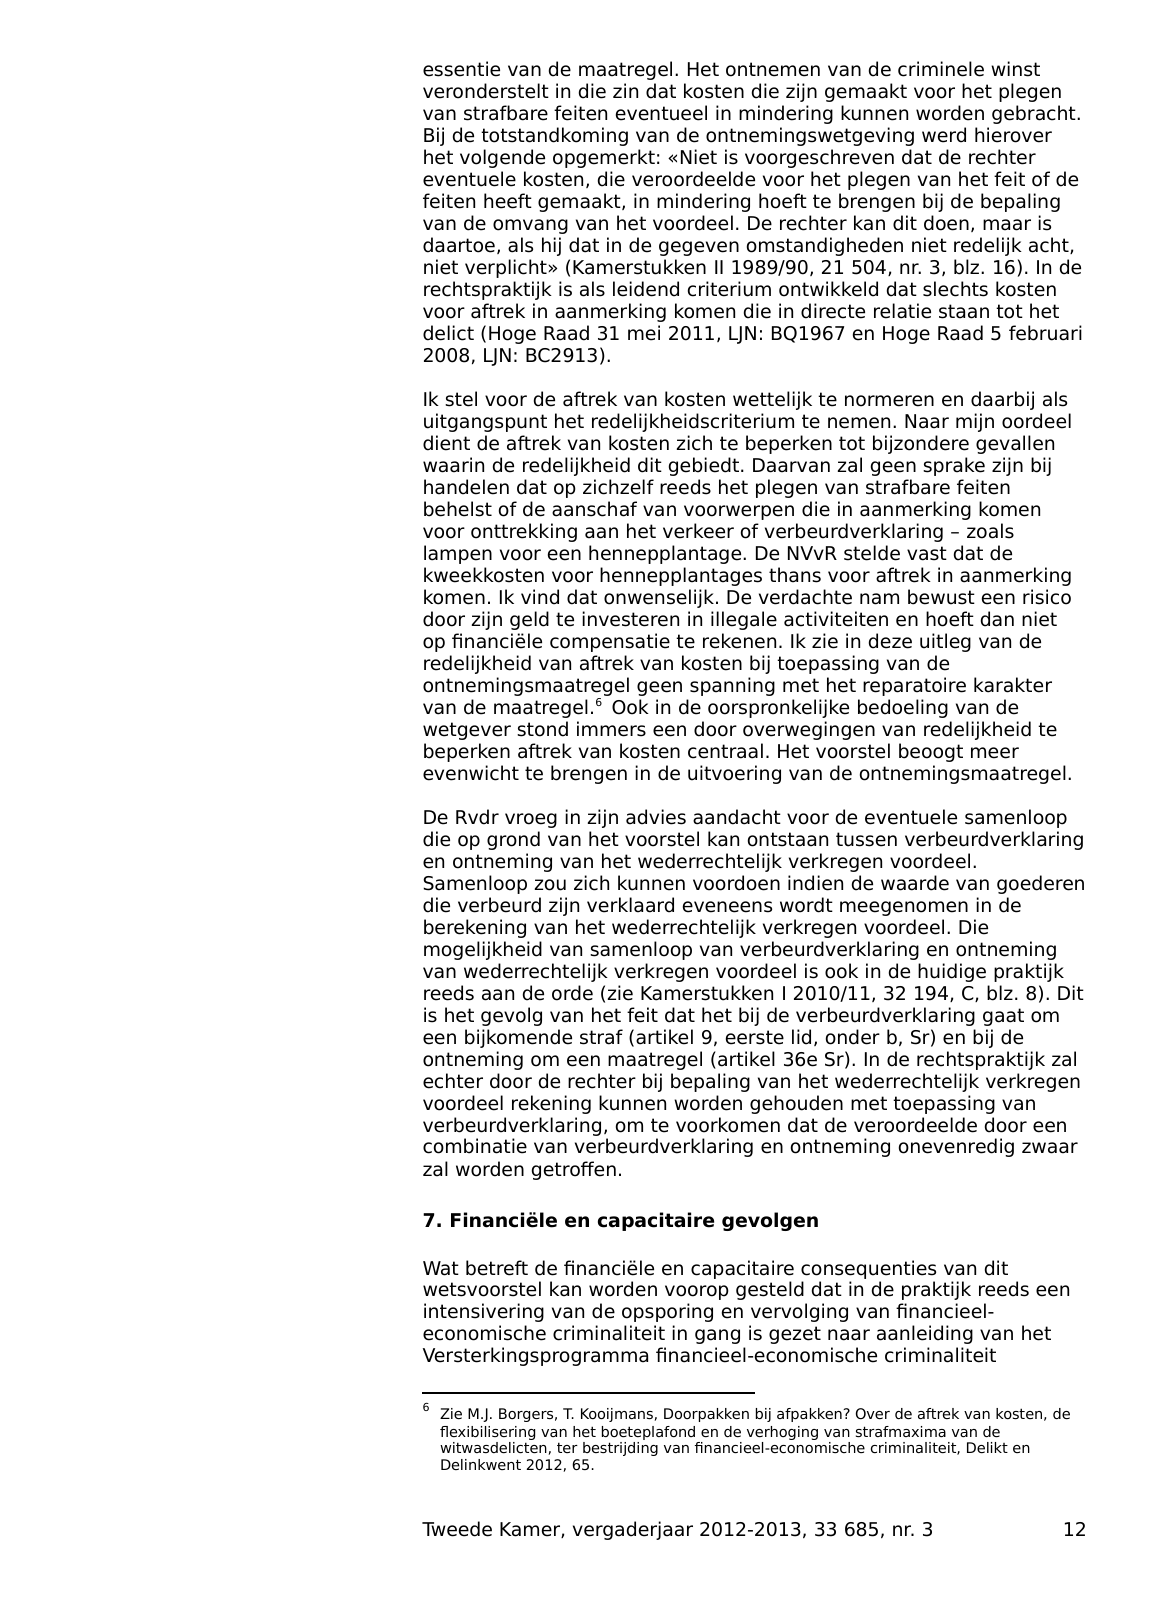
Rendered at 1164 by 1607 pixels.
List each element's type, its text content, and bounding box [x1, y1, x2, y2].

text De Rvdr vroeg in zijn advies aandacht voor de eventuele samenloop die op grond van het voorstel kan ontstaan tussen verbeurdverklaring en ontneming van het wederrechtelijk verkregen voordeel. Samenloop zou zich kunnen voordoen indien de waarde van goederen die verbeurd zijn verklaard eveneens wordt meegenomen in de berekening van het wederrechtelijk verkregen voordeel. Die mogelijkheid van samenloop van verbeurdverklaring en ontneming van wederrechtelijk verkregen voordeel is ook in de huidige praktijk reeds aan de orde (zie Kamerstukken I 2010/11, 32 194, C, blz. 8). Dit is het gevolg van het feit dat het bij de verbeurdverklaring gaat om een bijkomende straf (artikel 9, eerste lid, onder b, Sr) en bij de ontneming om een maatregel (artikel 36e Sr). In de rechtspraktijk zal echter door de rechter bij bepaling van het wederrechtelijk verkregen voordeel rekening kunnen worden gehouden met toepassing van verbeurdverklaring, om te voorkomen dat de veroordeelde door een combinatie van verbeurdverklaring en ontneming onevenredig zwaar zal worden getroffen. [422, 807, 1087, 1180]
text essentie van de maatregel. Het ontnemen van de criminele winst veronderstelt in die zin dat kosten die zijn gemaakt voor het plegen van strafbare feiten eventueel in mindering kunnen worden gebracht. Bij de totstandkoming van de ontnemingswetgeving werd hierover het volgende opgemerkt: «Niet is voorgeschreven dat de rechter eventuele kosten, die veroordeelde voor het plegen van het feit of de feiten heeft gemaakt, in mindering hoeft te brengen bij de bepaling van de omvang van het voordeel. De rechter kan dit doen, maar is daartoe, als hij dat in de gegeven omstandigheden niet redelijk acht, niet verplicht» (Kamerstukken II 1989/90, 21 504, nr. 3, blz. 16). In de rechtspraktijk is als leidend criterium ontwikkeld dat slechts kosten voor aftrek in aanmerking komen die in directe relatie staan tot het delict (Hoge Raad 31 mei 2011, LJN: BQ1967 en Hoge Raad 5 februari 2008, LJN: BC2913). [422, 59, 1087, 367]
text Zie M.J. Borgers, T. Kooijmans, Doorpakken bij afpakken? Over de aftrek van kosten, de flexibilisering van het boeteplafond en de verhoging van strafmaxima van de witwasdelicten, ter bestrijding van financieel-economische criminaliteit, Delikt en Delinkwent 2012, 65. [422, 1402, 1087, 1474]
text Ik stel voor de aftrek van kosten wettelijk te normeren en daarbij als uitgangspunt het redelijkheidscriterium te nemen. Naar mijn oordeel dient de aftrek van kosten zich te beperken tot bijzondere gevallen waarin de redelijkheid dit gebiedt. Daarvan zal geen sprake zijn bij handelen dat op zichzelf reeds het plegen van strafbare feiten behelst of de aanschaf van voorwerpen die in aanmerking komen voor onttrekking aan het verkeer of verbeurdverklaring – zoals lampen voor een hennepplantage. De NVvR stelde vast dat de kweekkosten voor hennepplantages thans voor aftrek in aanmerking komen. Ik vind dat onwenselijk. De verdachte nam bewust een risico door zijn geld te investeren in illegale activiteiten en hoeft dan niet op financiële compensatie te rekenen. Ik zie in deze uitleg van de redelijkheid van aftrek van kosten bij toepassing van de ontnemingsmaatregel geen spanning met het reparatoire karakter van de maatregel. Ook in de oorspronkelijke bedoeling van de wetgever stond immers een door overwegingen van redelijkheid te beperken aftrek van kosten centraal. Het voorstel beoogt meer evenwicht te brengen in de uitvoering van de ontnemingsmaatregel. [422, 389, 1087, 784]
text Wat betreft de financiële en capacitaire consequenties van dit wetsvoorstel kan worden voorop gesteld dat in de praktijk reeds een intensivering van de opsporing en vervolging van financieel-economische criminaliteit in gang is gezet naar aanleiding van het Versterkingsprogramma financieel-economische criminaliteit [422, 1257, 1087, 1367]
subtitle 7. Financiële en capacitaire gevolgen [422, 1210, 1087, 1232]
